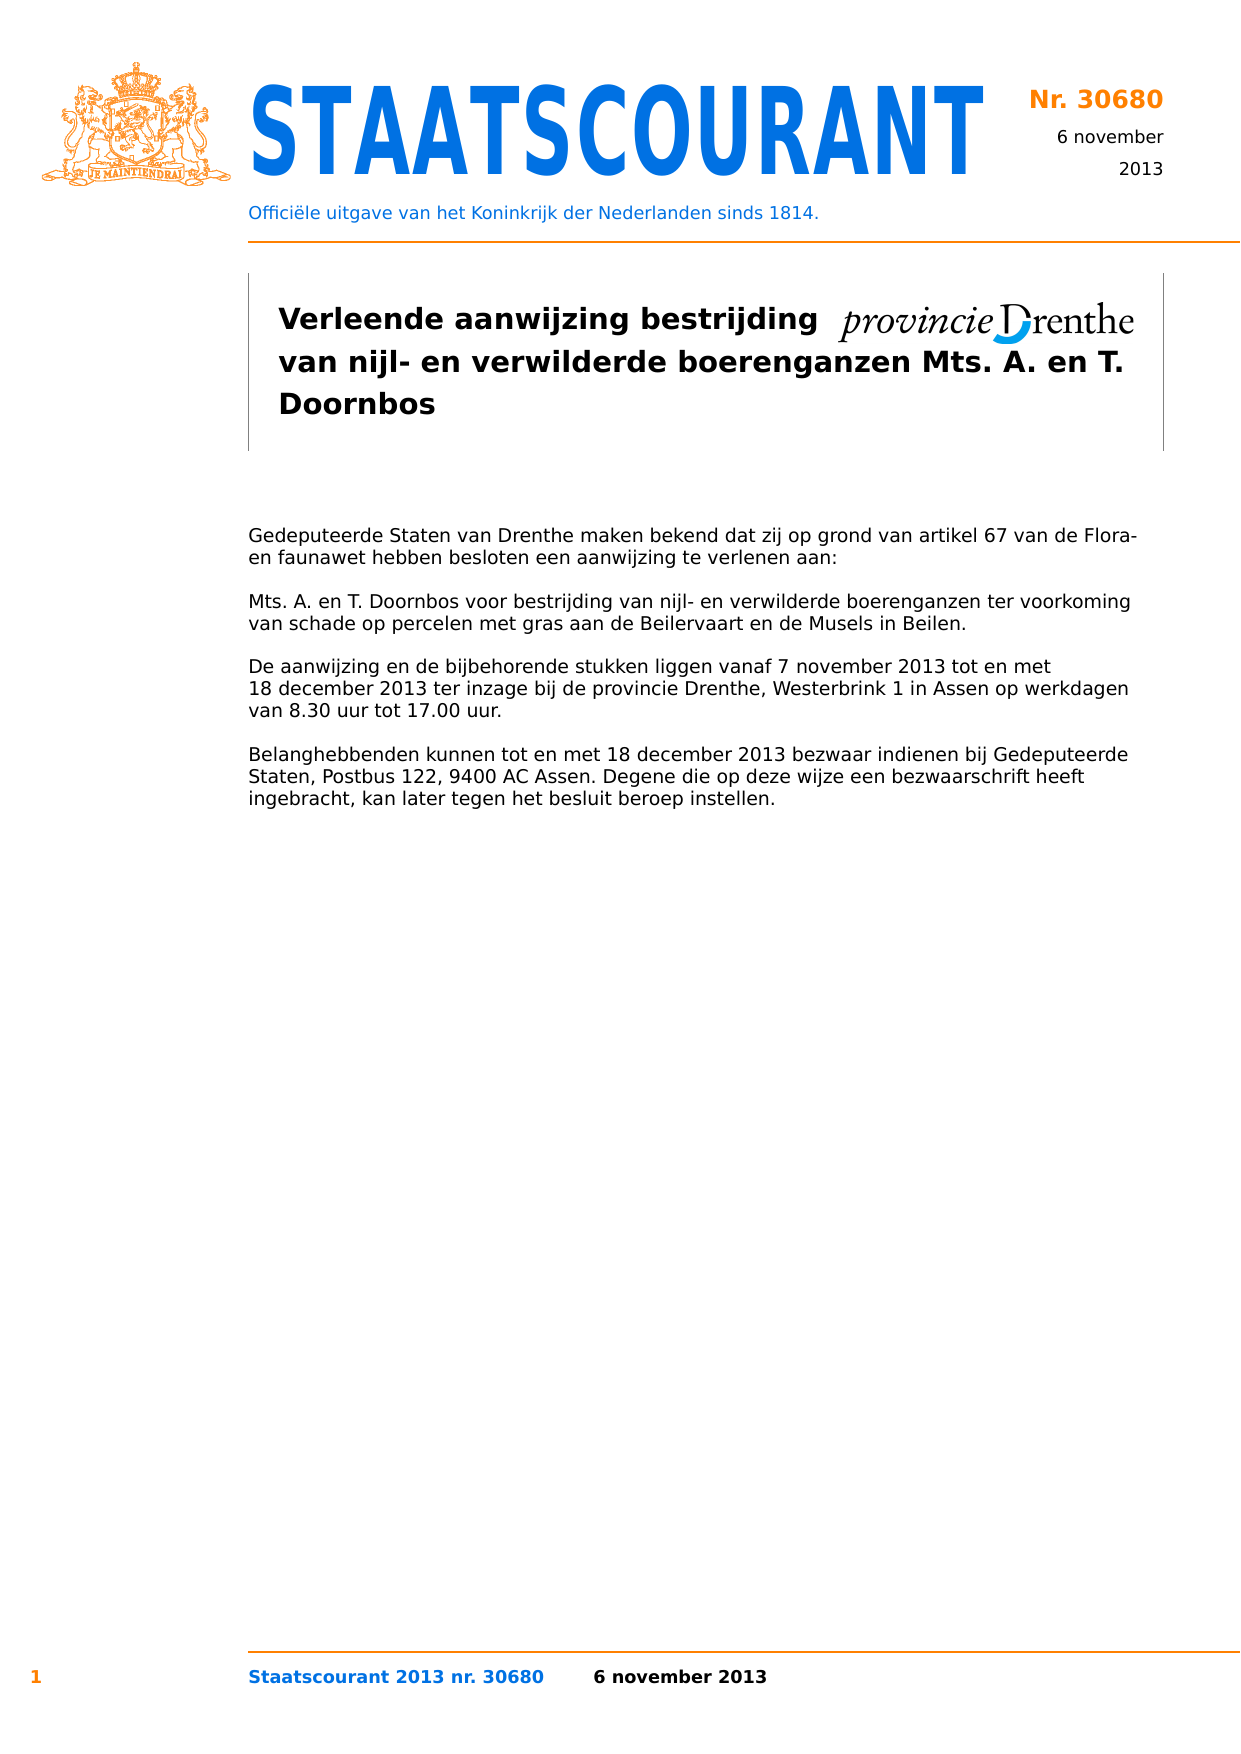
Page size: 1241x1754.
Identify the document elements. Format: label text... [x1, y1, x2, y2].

subtitle Verleende aanwijzing bestrijding van nijl- en verwilderde boerenganzen Mts. A. en T. Doornbos [249, 273, 1163, 451]
text Mts. A. en T. Doornbos voor bestrijding van nijl- en verwilderde boerenganzen ter voorkoming van schade op percelen met gras aan de Beilervaart en de Musels in Beilen. [248, 591, 1163, 634]
table_cell 2013 [998, 153, 1240, 203]
text De aanwijzing en de bijbehorende stukken liggen vanaf 7 november 2013 tot en met 18 december 2013 ter inzage bij de provincie Drenthe, Westerbrink 1 in Assen op werkdagen van 8.30 uur tot 17.00 uur. [248, 656, 1163, 722]
text Gedeputeerde Staten van Drenthe maken bekend dat zij op grond van artikel 67 van de Flora- en faunawet hebben besloten een aanwijzing te verlenen aan: [248, 525, 1163, 569]
table_header [25, 62, 248, 241]
table_header Nr. 30680 [998, 62, 1240, 121]
table_header STAATSCOURANT [248, 62, 998, 203]
table_cell Officiële uitgave van het Koninkrijk der Nederlanden sinds 1814. [248, 203, 1240, 241]
picture [41, 62, 231, 186]
table_cell 6 november [998, 121, 1240, 153]
picture [838, 302, 1134, 344]
text Belanghebbenden kunnen tot en met 18 december 2013 bezwaar indienen bij Gedeputeerde Staten, Postbus 122, 9400 AC Assen. Degene die op deze wijze een bezwaarschrift heeft ingebracht, kan later tegen het besluit beroep instellen. [248, 744, 1163, 810]
